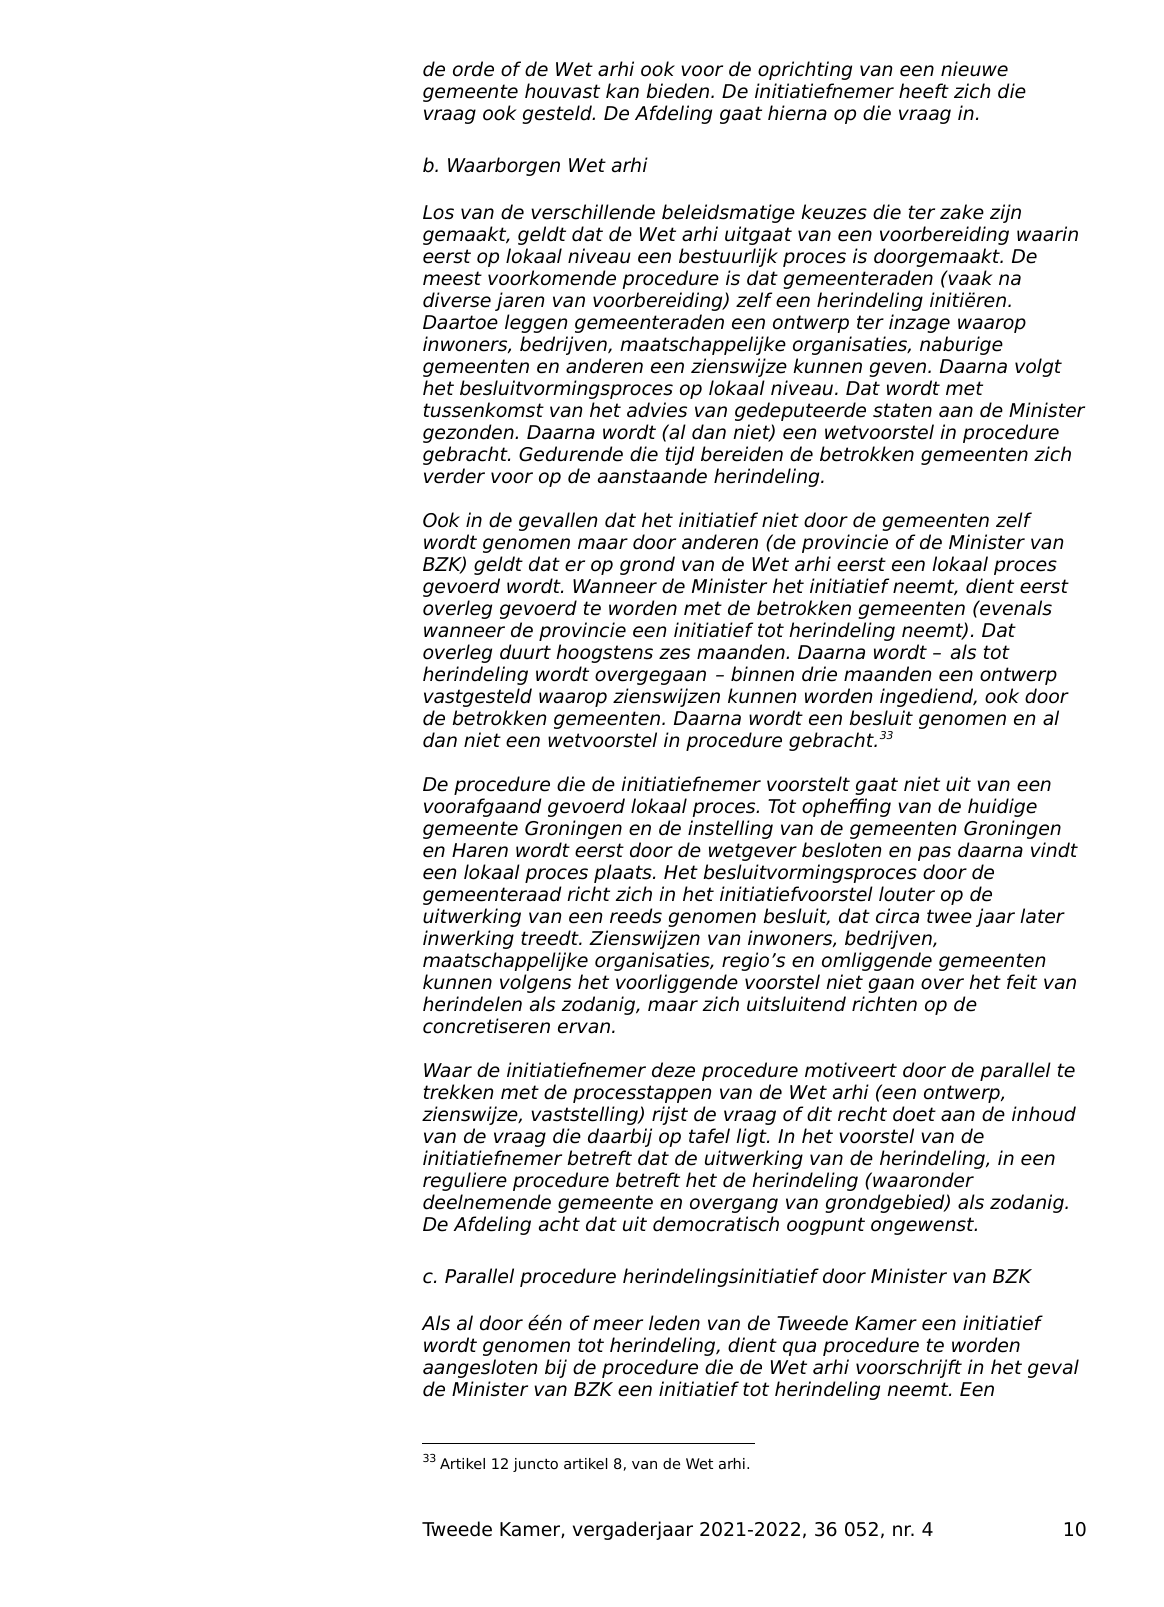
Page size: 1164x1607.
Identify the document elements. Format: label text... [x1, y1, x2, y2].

text Waar de initiatiefnemer deze procedure motiveert door de parallel te trekken met de processtappen van de Wet arhi (een ontwerp, zienswijze, vaststelling) rijst de vraag of dit recht doet aan de inhoud van de vraag die daarbij op tafel ligt. In het voorstel van de initiatiefnemer betreft dat de uitwerking van de herindeling, in een reguliere procedure betreft het de herindeling (waaronder deelnemende gemeente en overgang van grondgebied) als zodanig. De Afdeling acht dat uit democratisch oogpunt ongewenst. [422, 1060, 1087, 1236]
text Ook in de gevallen dat het initiatief niet door de gemeenten zelf wordt genomen maar door anderen (de provincie of de Minister van BZK) geldt dat er op grond van de Wet arhi eerst een lokaal proces gevoerd wordt. Wanneer de Minister het initiatief neemt, dient eerst overleg gevoerd te worden met de betrokken gemeenten (evenals wanneer de provincie een initiatief tot herindeling neemt). Dat overleg duurt hoogstens zes maanden. Daarna wordt – als tot herindeling wordt overgegaan – binnen drie maanden een ontwerp vastgesteld waarop zienswijzen kunnen worden ingediend, ook door de betrokken gemeenten. Daarna wordt een besluit genomen en al dan niet een wetvoorstel in procedure gebracht. [422, 510, 1087, 752]
text De procedure die de initiatiefnemer voorstelt gaat niet uit van een voorafgaand gevoerd lokaal proces. Tot opheffing van de huidige gemeente Groningen en de instelling van de gemeenten Groningen en Haren wordt eerst door de wetgever besloten en pas daarna vindt een lokaal proces plaats. Het besluitvormingsproces door de gemeenteraad richt zich in het initiatiefvoorstel louter op de uitwerking van een reeds genomen besluit, dat circa twee jaar later inwerking treedt. Zienswijzen van inwoners, bedrijven, maatschappelijke organisaties, regio’s en omliggende gemeenten kunnen volgens het voorliggende voorstel niet gaan over het feit van herindelen als zodanig, maar zich uitsluitend richten op de concretiseren ervan. [422, 774, 1087, 1038]
text Los van de verschillende beleidsmatige keuzes die ter zake zijn gemaakt, geldt dat de Wet arhi uitgaat van een voorbereiding waarin eerst op lokaal niveau een bestuurlijk proces is doorgemaakt. De meest voorkomende procedure is dat gemeenteraden (vaak na diverse jaren van voorbereiding) zelf een herindeling initiëren. Daartoe leggen gemeenteraden een ontwerp ter inzage waarop inwoners, bedrijven, maatschappelijke organisaties, naburige gemeenten en anderen een zienswijze kunnen geven. Daarna volgt het besluitvormingsproces op lokaal niveau. Dat wordt met tussenkomst van het advies van gedeputeerde staten aan de Minister gezonden. Daarna wordt (al dan niet) een wetvoorstel in procedure gebracht. Gedurende die tijd bereiden de betrokken gemeenten zich verder voor op de aanstaande herindeling. [422, 202, 1087, 488]
text de orde of de Wet arhi ook voor de oprichting van een nieuwe gemeente houvast kan bieden. De initiatiefnemer heeft zich die vraag ook gesteld. De Afdeling gaat hierna op die vraag in. [422, 59, 1087, 125]
subtitle c. Parallel procedure herindelingsinitiatief door Minister van BZK [422, 1266, 1087, 1288]
subtitle b. Waarborgen Wet arhi [422, 155, 1087, 177]
text Als al door één of meer leden van de Tweede Kamer een initiatief wordt genomen tot herindeling, dient qua procedure te worden aangesloten bij de procedure die de Wet arhi voorschrijft in het geval de Minister van BZK een initiatief tot herindeling neemt. Een [422, 1313, 1087, 1401]
text Artikel 12 juncto artikel 8, van de Wet arhi. [422, 1452, 1087, 1474]
